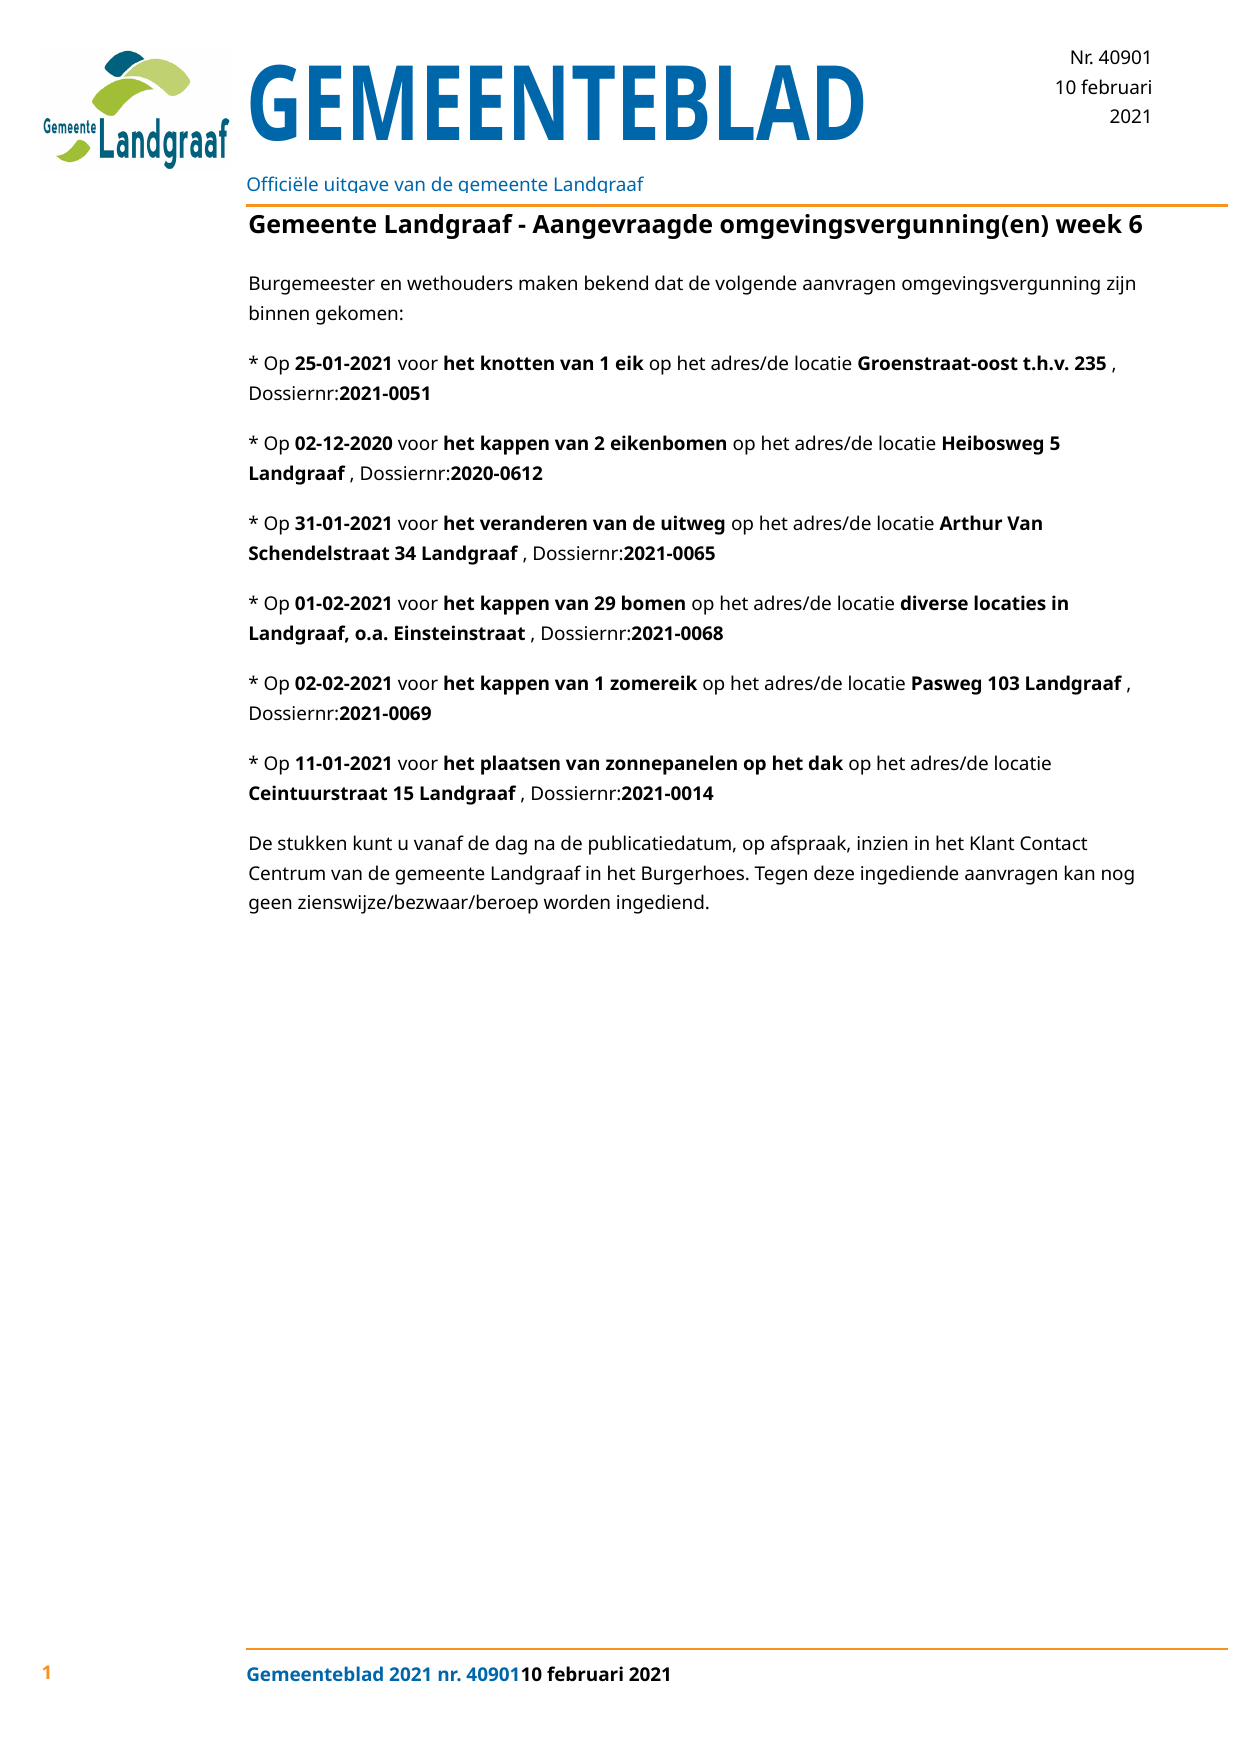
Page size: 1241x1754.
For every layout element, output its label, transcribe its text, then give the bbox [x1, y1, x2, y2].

text * Op 31-01-2021 voor het veranderen van de uitweg op het adres/de locatie Arthur Van Schendelstraat 34 Landgraaf , Dossiernr:2021-0065 [248, 510, 1152, 566]
text * Op 11-01-2021 voor het plaatsen van zonnepanelen op het dak op het adres/de locatie Ceintuurstraat 15 Landgraaf , Dossiernr:2021-0014 [248, 750, 1152, 806]
text * Op 02-02-2021 voor het kappen van 1 zomereik op het adres/de locatie Pasweg 103 Landgraaf , Dossiernr:2021-0069 [248, 670, 1152, 726]
text * Op 01-02-2021 voor het kappen van 29 bomen op het adres/de locatie diverse locaties in Landgraaf, o.a. Einsteinstraat , Dossiernr:2021-0068 [248, 590, 1152, 646]
picture [41, 47, 231, 172]
text Gemeente Landgraaf - Aangevraagde omgevingsvergunning(en) week 6 [248, 207, 1152, 241]
text Burgemeester en wethouders maken bekend dat de volgende aanvragen omgevingsvergunning zijn binnen gekomen: [248, 270, 1152, 326]
text De stukken kunt u vanaf de dag na de publicatiedatum, op afspraak, inzien in het Klant Contact Centrum van de gemeente Landgraaf in het Burgerhoes. Tegen deze ingediende aanvragen kan nog geen zienswijze/bezwaar/beroep worden ingediend. [248, 830, 1152, 915]
text * Op 02-12-2020 voor het kappen van 2 eikenbomen op het adres/de locatie Heibosweg 5 Landgraaf , Dossiernr:2020-0612 [248, 430, 1152, 486]
text * Op 25-01-2021 voor het knotten van 1 eik op het adres/de locatie Groenstraat-oost t.h.v. 235 , Dossiernr:2021-0051 [248, 350, 1152, 406]
